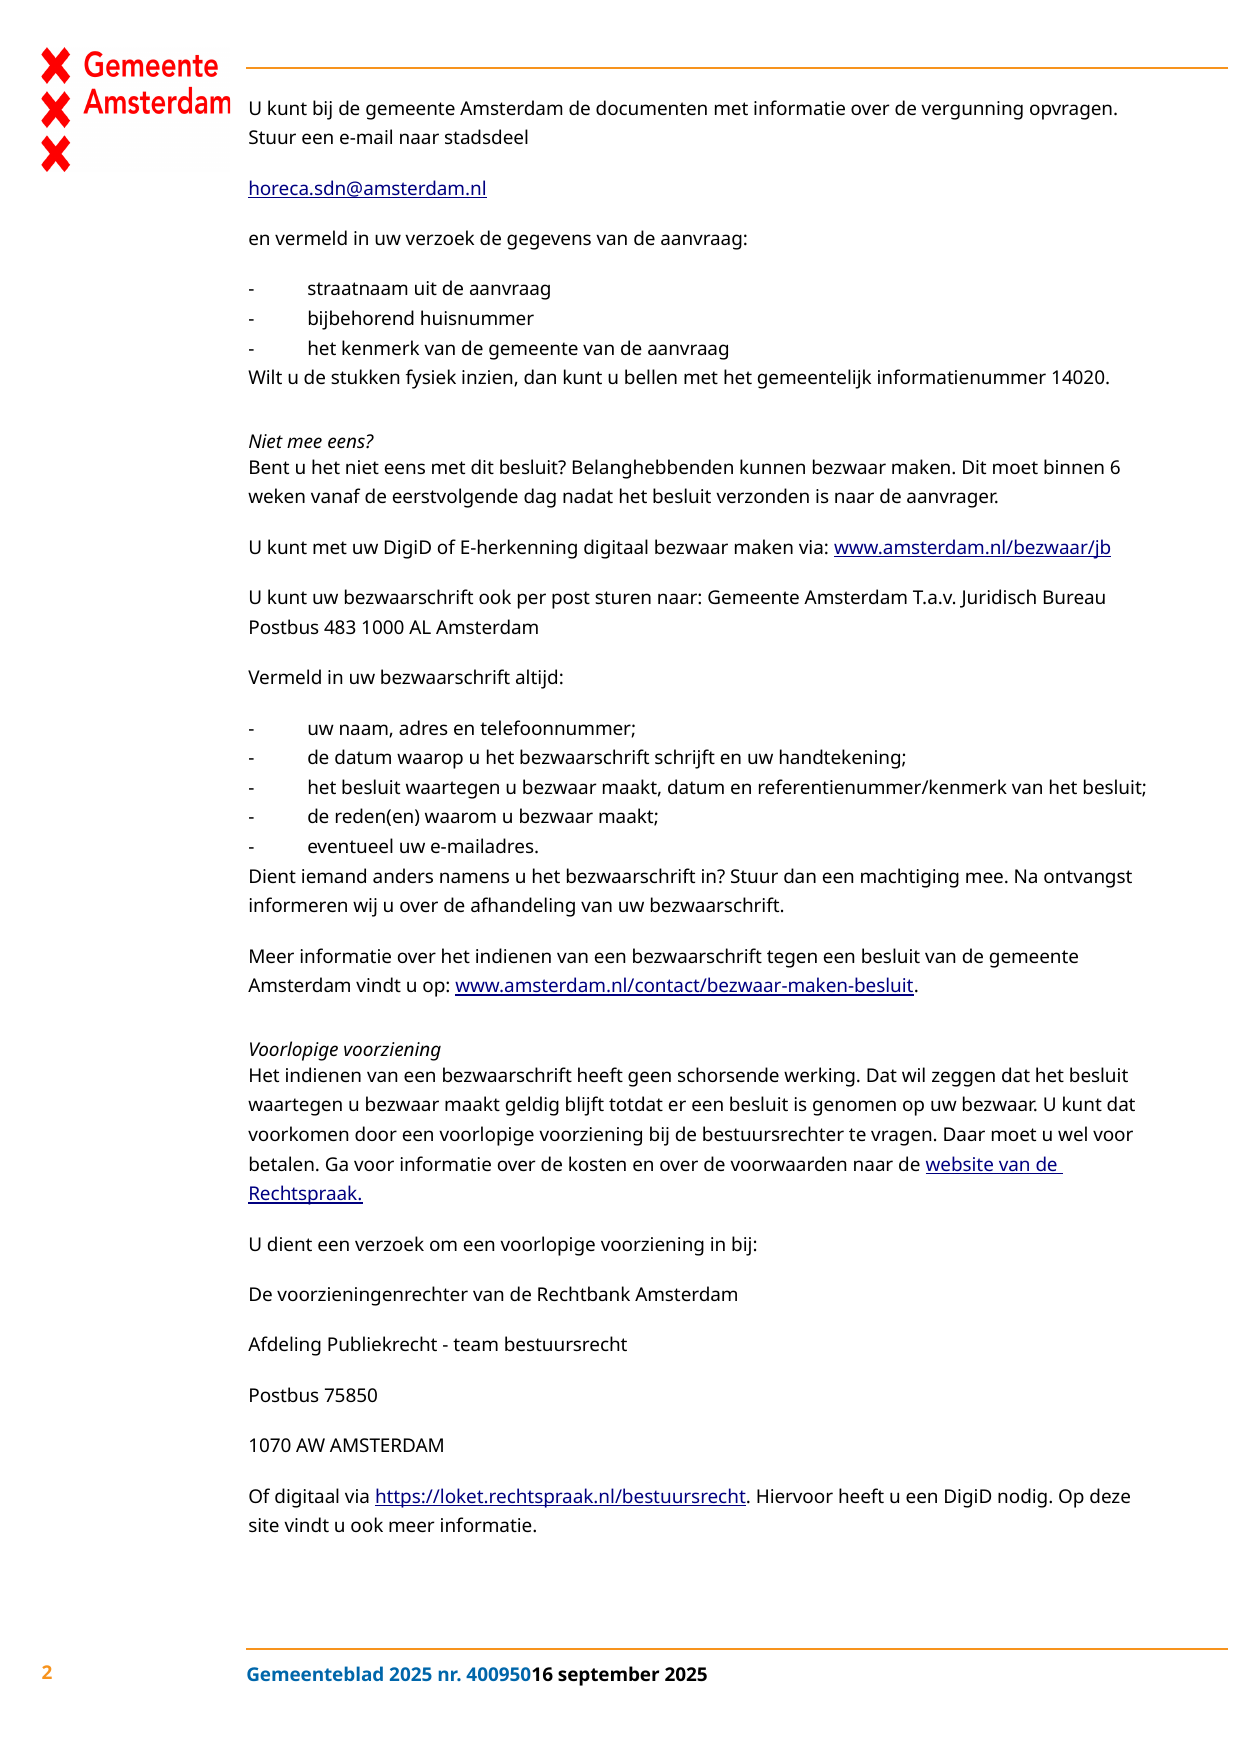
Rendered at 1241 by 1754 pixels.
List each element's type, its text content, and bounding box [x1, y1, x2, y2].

text en vermeld in uw verzoek de gegevens van de aanvraag: [248, 225, 1152, 251]
text U kunt bij de gemeente Amsterdam de documenten met informatie over de vergunning opvragen. Stuur een e-mail naar stadsdeel [248, 95, 1152, 150]
text Het indienen van een bezwaarschrift heeft geen schorsende werking. Dat wil zeggen dat het besluit waartegen u bezwaar maakt geldig blijft totdat er een besluit is genomen op uw bezwaar. U kunt dat voorkomen door een voorlopige voorziening bij de bestuursrechter te vragen. Daar moet u wel voor betalen. Ga voor informatie over de kosten en over de voorwaarden naar de website van de Rechtspraak. [248, 1062, 1152, 1206]
list straatnaam uit de aanvraag [248, 276, 1152, 301]
list de datum waarop u het bezwaarschrift schrijft en uw handtekening; [248, 744, 1152, 770]
text Of digitaal via https://loket.rechtspraak.nl/bestuursrecht. Hiervoor heeft u een DigiD nodig. Op deze site vindt u ook meer informatie. [248, 1483, 1152, 1538]
text De voorzieningenrechter van de Rechtbank Amsterdam [248, 1281, 1152, 1307]
text horeca.sdn@amsterdam.nl [248, 175, 1152, 201]
picture [41, 47, 231, 172]
list eventueel uw e-mailadres. [248, 833, 1152, 859]
list bijbehorend huisnummer [248, 305, 1152, 331]
text Voorlopige voorziening [248, 1036, 1152, 1062]
text Dient iemand anders namens u het bezwaarschrift in? Stuur dan een machtiging mee. Na ontvangst informeren wij u over de afhandeling van uw bezwaarschrift. [248, 863, 1152, 918]
text U dient een verzoek om een voorlopige voorziening in bij: [248, 1231, 1152, 1257]
list de reden(en) waarom u bezwaar maakt; [248, 804, 1152, 829]
text 1070 AW AMSTERDAM [248, 1432, 1152, 1458]
text U kunt uw bezwaarschrift ook per post sturen naar: Gemeente Amsterdam T.a.v. Juridisch Bureau Postbus 483 1000 AL Amsterdam [248, 584, 1152, 640]
text Afdeling Publiekrecht - team bestuursrecht [248, 1332, 1152, 1357]
list het kenmerk van de gemeente van de aanvraag [248, 335, 1152, 361]
text Bent u het niet eens met dit besluit? Belanghebbenden kunnen bezwaar maken. Dit moet binnen 6 weken vanaf de eerstvolgende dag nadat het besluit verzonden is naar de aanvrager. [248, 454, 1152, 509]
text Wilt u de stukken fysiek inzien, dan kunt u bellen met het gemeentelijk informatienummer 14020. [248, 364, 1152, 390]
text Niet mee eens? [248, 428, 1152, 454]
list het besluit waartegen u bezwaar maakt, datum en referentienummer/kenmerk van het besluit; [248, 774, 1152, 800]
text Vermeld in uw bezwaarschrift altijd: [248, 664, 1152, 690]
text Meer informatie over het indienen van een bezwaarschrift tegen een besluit van de gemeente Amsterdam vindt u op: www.amsterdam.nl/contact/bezwaar-maken-besluit. [248, 943, 1152, 998]
text U kunt met uw DigiD of E-herkenning digitaal bezwaar maken via: www.amsterdam.nl/bezwaar/jb [248, 534, 1152, 560]
text Postbus 75850 [248, 1382, 1152, 1408]
list uw naam, adres en telefoonnummer; [248, 715, 1152, 741]
